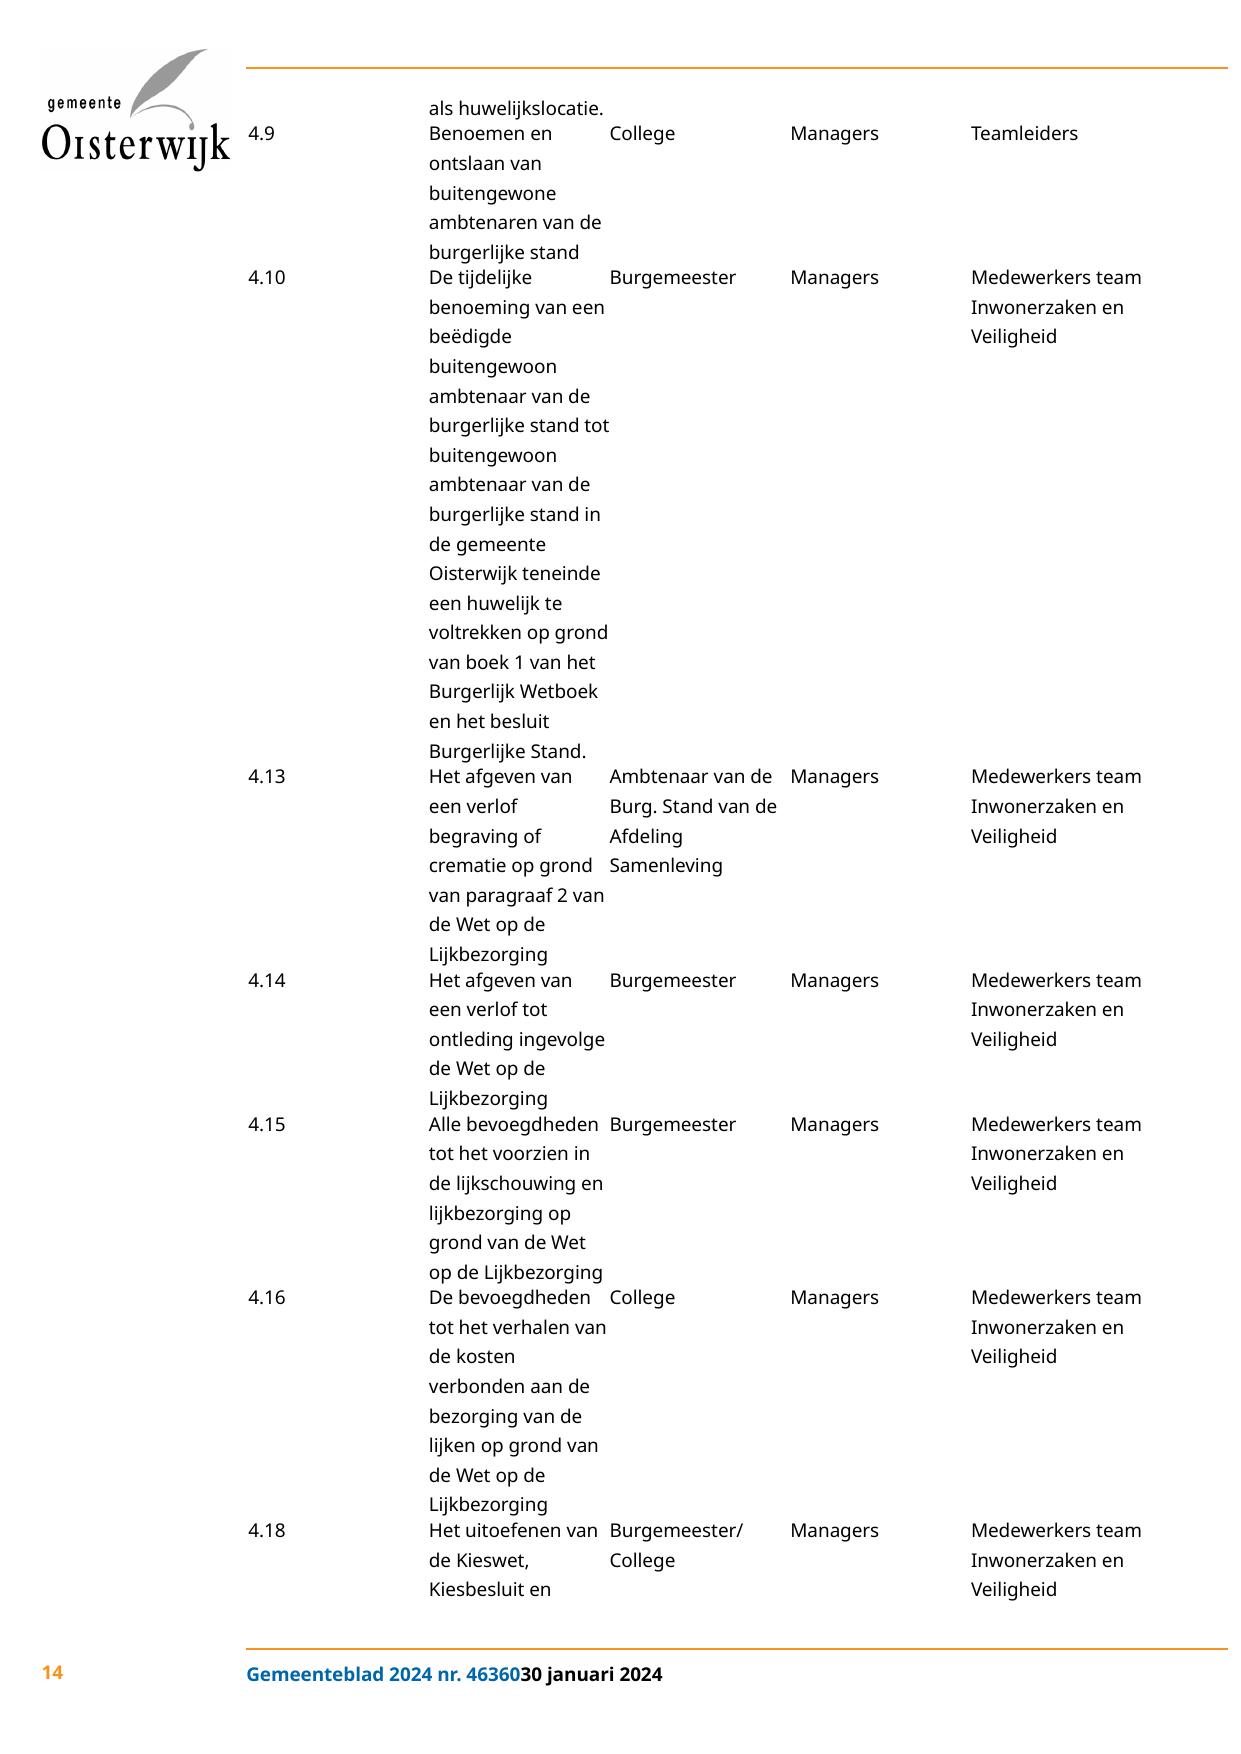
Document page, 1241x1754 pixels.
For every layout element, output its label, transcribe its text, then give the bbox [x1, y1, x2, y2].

table_cell Medewerkers team Inwonerzaken en Veiligheid [971, 967, 1152, 1111]
table_cell Burgemeester [609, 265, 790, 764]
table_cell Benoemen en ontslaan van buitengewone ambtenaren van de burgerlijke stand [429, 121, 609, 264]
table_cell Het afgeven van een verlof tot ontleding ingevolge de Wet op de Lijkbezorging [429, 967, 609, 1111]
table_cell als huwelijkslocatie. [429, 95, 609, 121]
table_cell Managers [790, 1111, 971, 1284]
table_cell 4.18 [248, 1518, 429, 1602]
table_cell 4.9 [248, 121, 429, 264]
table_cell College [609, 1285, 790, 1517]
table_cell Managers [790, 764, 971, 967]
table_cell College [609, 121, 790, 264]
table_cell Medewerkers team Inwonerzaken en Veiligheid [971, 1285, 1152, 1517]
table_cell Teamleiders [971, 121, 1152, 264]
table_cell Managers [790, 1518, 971, 1602]
table_cell De bevoegdheden tot het verhalen van de kosten verbonden aan de bezorging van de lijken op grond van de Wet op de Lijkbezorging [429, 1285, 609, 1517]
table_cell Ambtenaar van de Burg. Stand van de Afdeling Samenleving [609, 764, 790, 967]
table_cell Het afgeven van een verlof begraving of crematie op grond van paragraaf 2 van de Wet op de Lijkbezorging [429, 764, 609, 967]
table_cell Managers [790, 967, 971, 1111]
table_cell [971, 95, 1152, 121]
table_cell Medewerkers team Inwonerzaken en Veiligheid [971, 265, 1152, 764]
table_cell Medewerkers team Inwonerzaken en Veiligheid [971, 1111, 1152, 1284]
table_cell 4.13 [248, 764, 429, 967]
table_cell [790, 95, 971, 121]
table_cell Alle bevoegdheden tot het voorzien in de lijkschouwing en lijkbezorging op grond van de Wet op de Lijkbezorging [429, 1111, 609, 1284]
table_cell Medewerkers team Inwonerzaken en Veiligheid [971, 764, 1152, 967]
table_cell Burgemeester/College [609, 1518, 790, 1602]
table_cell 4.10 [248, 265, 429, 764]
table_cell Burgemeester [609, 1111, 790, 1284]
table_cell Burgemeester [609, 967, 790, 1111]
table_cell Medewerkers team Inwonerzaken en Veiligheid [971, 1518, 1152, 1602]
table_cell Het uitoefenen van de Kieswet, Kiesbesluit en [429, 1518, 609, 1602]
table_cell Managers [790, 121, 971, 264]
picture [41, 47, 231, 172]
table_cell De tijdelijke benoeming van een beëdigde buitengewoon ambtenaar van de burgerlijke stand tot buitengewoon ambtenaar van de burgerlijke stand in de gemeente Oisterwijk teneinde een huwelijk te voltrekken op grond van boek 1 van het Burgerlijk Wetboek en het besluit Burgerlijke Stand. [429, 265, 609, 764]
table_cell Managers [790, 265, 971, 764]
table_cell Managers [790, 1285, 971, 1517]
table_cell 4.16 [248, 1285, 429, 1517]
table_cell 4.15 [248, 1111, 429, 1284]
table_cell 4.14 [248, 967, 429, 1111]
table_cell [609, 95, 790, 121]
table_cell [248, 95, 429, 121]
